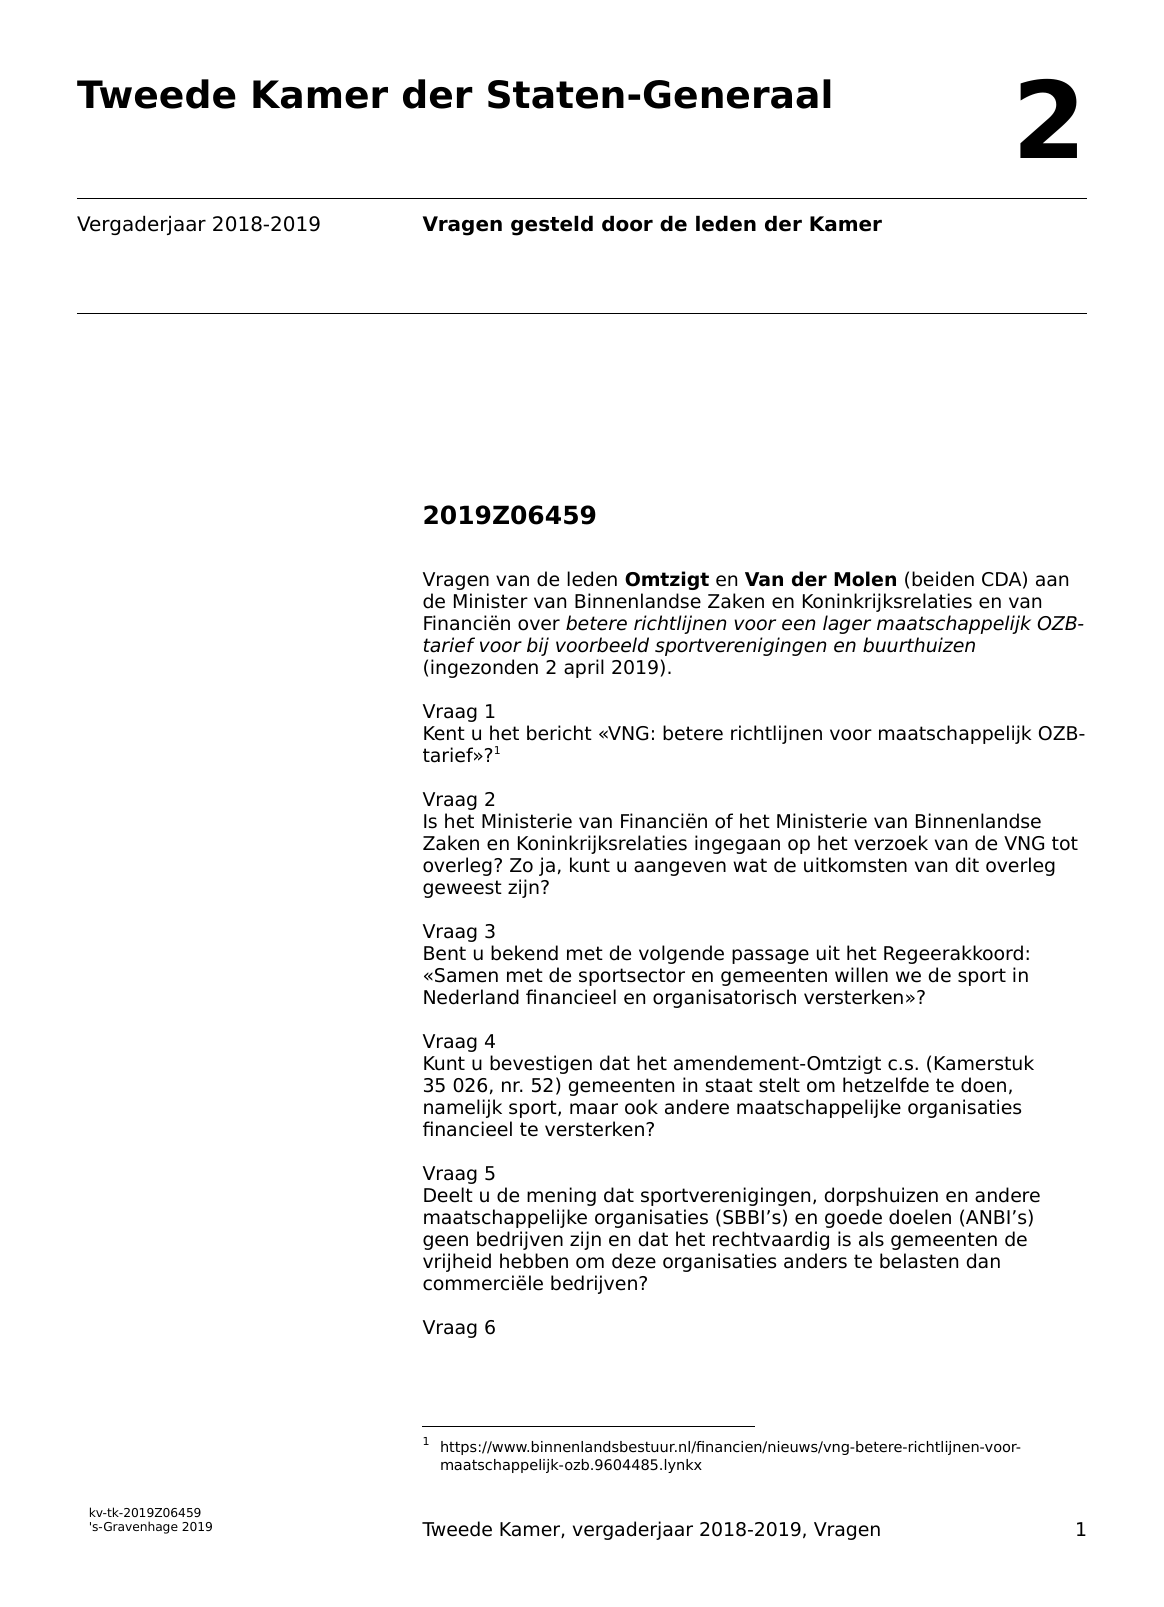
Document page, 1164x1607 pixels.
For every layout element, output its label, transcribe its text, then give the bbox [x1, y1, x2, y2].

table_cell Vragen gesteld door de leden der Kamer [422, 199, 1087, 313]
text Vraag 1 [422, 701, 1087, 723]
table_header 2 [886, 59, 1087, 198]
text Kunt u bevestigen dat het amendement-Omtzigt c.s. (Kamerstuk 35 026, nr. 52) gemeenten in staat stelt om hetzelfde te doen, namelijk sport, maar ook andere maatschappelijke organisaties financieel te versterken? [422, 1053, 1087, 1141]
text Vraag 6 [422, 1317, 1087, 1339]
text Vragen van de leden Omtzigt en Van der Molen (beiden CDA) aan de Minister van Binnenlandse Zaken en Koninkrijksrelaties en van Financiën over betere richtlijnen voor een lager maatschappelijk OZB-tarief voor bij voorbeeld sportverenigingen en buurthuizen (ingezonden 2 april 2019). [422, 569, 1087, 679]
text Vraag 5 [422, 1163, 1087, 1185]
text Deelt u de mening dat sportverenigingen, dorpshuizen en andere maatschappelijke organisaties (SBBI’s) en goede doelen (ANBI’s) geen bedrijven zijn en dat het rechtvaardig is als gemeenten de vrijheid hebben om deze organisaties anders te belasten dan commerciële bedrijven? [422, 1185, 1087, 1295]
text https://www.binnenlandsbestuur.nl/financien/nieuws/vng-betere-richtlijnen-voor-maatschappelijk-ozb.9604485.lynkx [422, 1435, 1087, 1474]
text Vraag 3 [422, 921, 1087, 943]
text Vraag 2 [422, 789, 1087, 811]
table_cell Vergaderjaar 2018-2019 [77, 199, 422, 313]
text 's-Gravenhage 2019 [88, 1520, 323, 1534]
text Kent u het bericht «VNG: betere richtlijnen voor maatschappelijk OZB-tarief»? [422, 723, 1087, 767]
text 2019Z06459 [422, 501, 1087, 531]
table_header Tweede Kamer der Staten-Generaal [77, 59, 886, 198]
text Bent u bekend met de volgende passage uit het Regeerakkoord: «Samen met de sportsector en gemeenten willen we de sport in Nederland financieel en organisatorisch versterken»? [422, 943, 1087, 1009]
text Vraag 4 [422, 1031, 1087, 1053]
text Is het Ministerie van Financiën of het Ministerie van Binnenlandse Zaken en Koninkrijksrelaties ingegaan op het verzoek van de VNG tot overleg? Zo ja, kunt u aangeven wat de uitkomsten van dit overleg geweest zijn? [422, 811, 1087, 899]
text kv-tk-2019Z06459 [88, 1506, 323, 1520]
